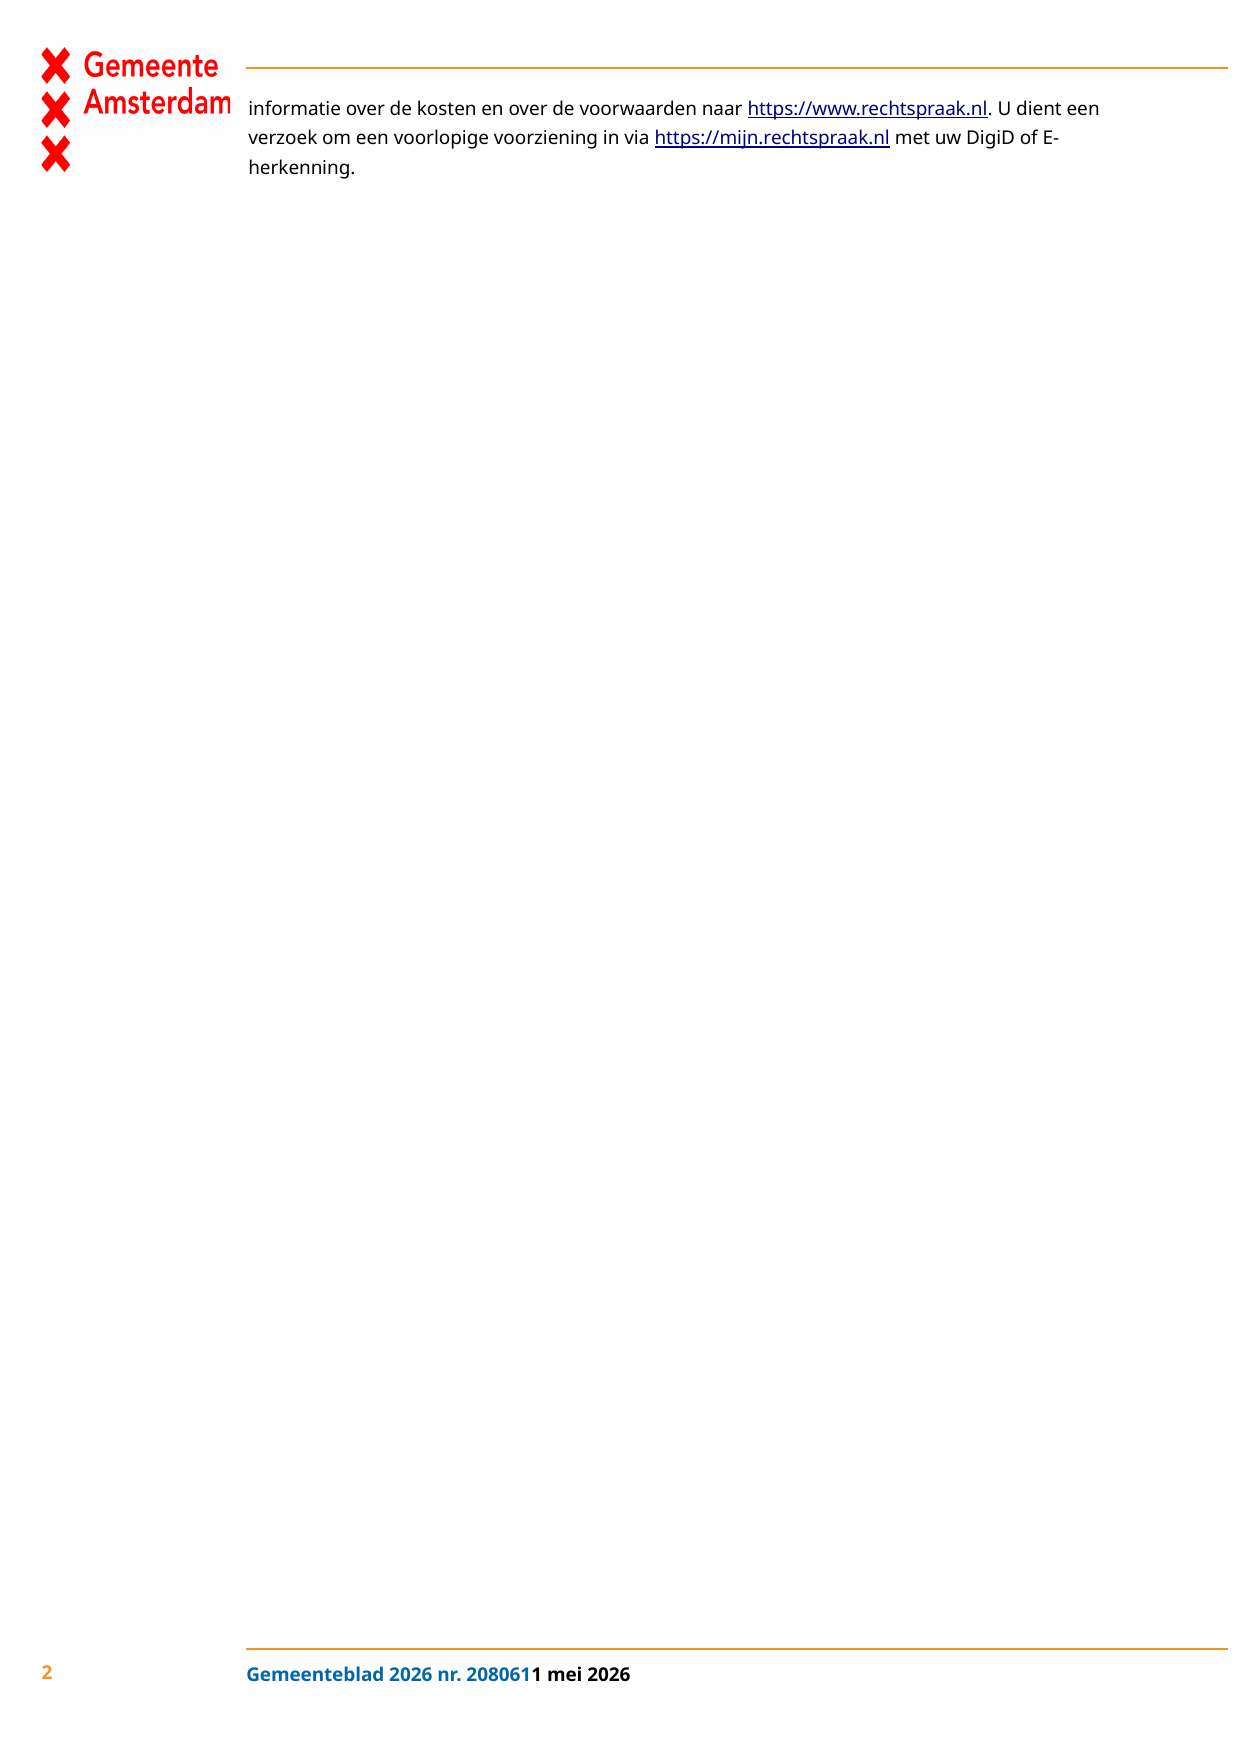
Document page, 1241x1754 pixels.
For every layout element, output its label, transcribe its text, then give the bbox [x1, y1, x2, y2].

picture [41, 47, 231, 172]
text informatie over de kosten en over de voorwaarden naar https://www.rechtspraak.nl. U dient een verzoek om een voorlopige voorziening in via https://mijn.rechtspraak.nl met uw DigiD of E-herkenning. [248, 95, 1152, 180]
